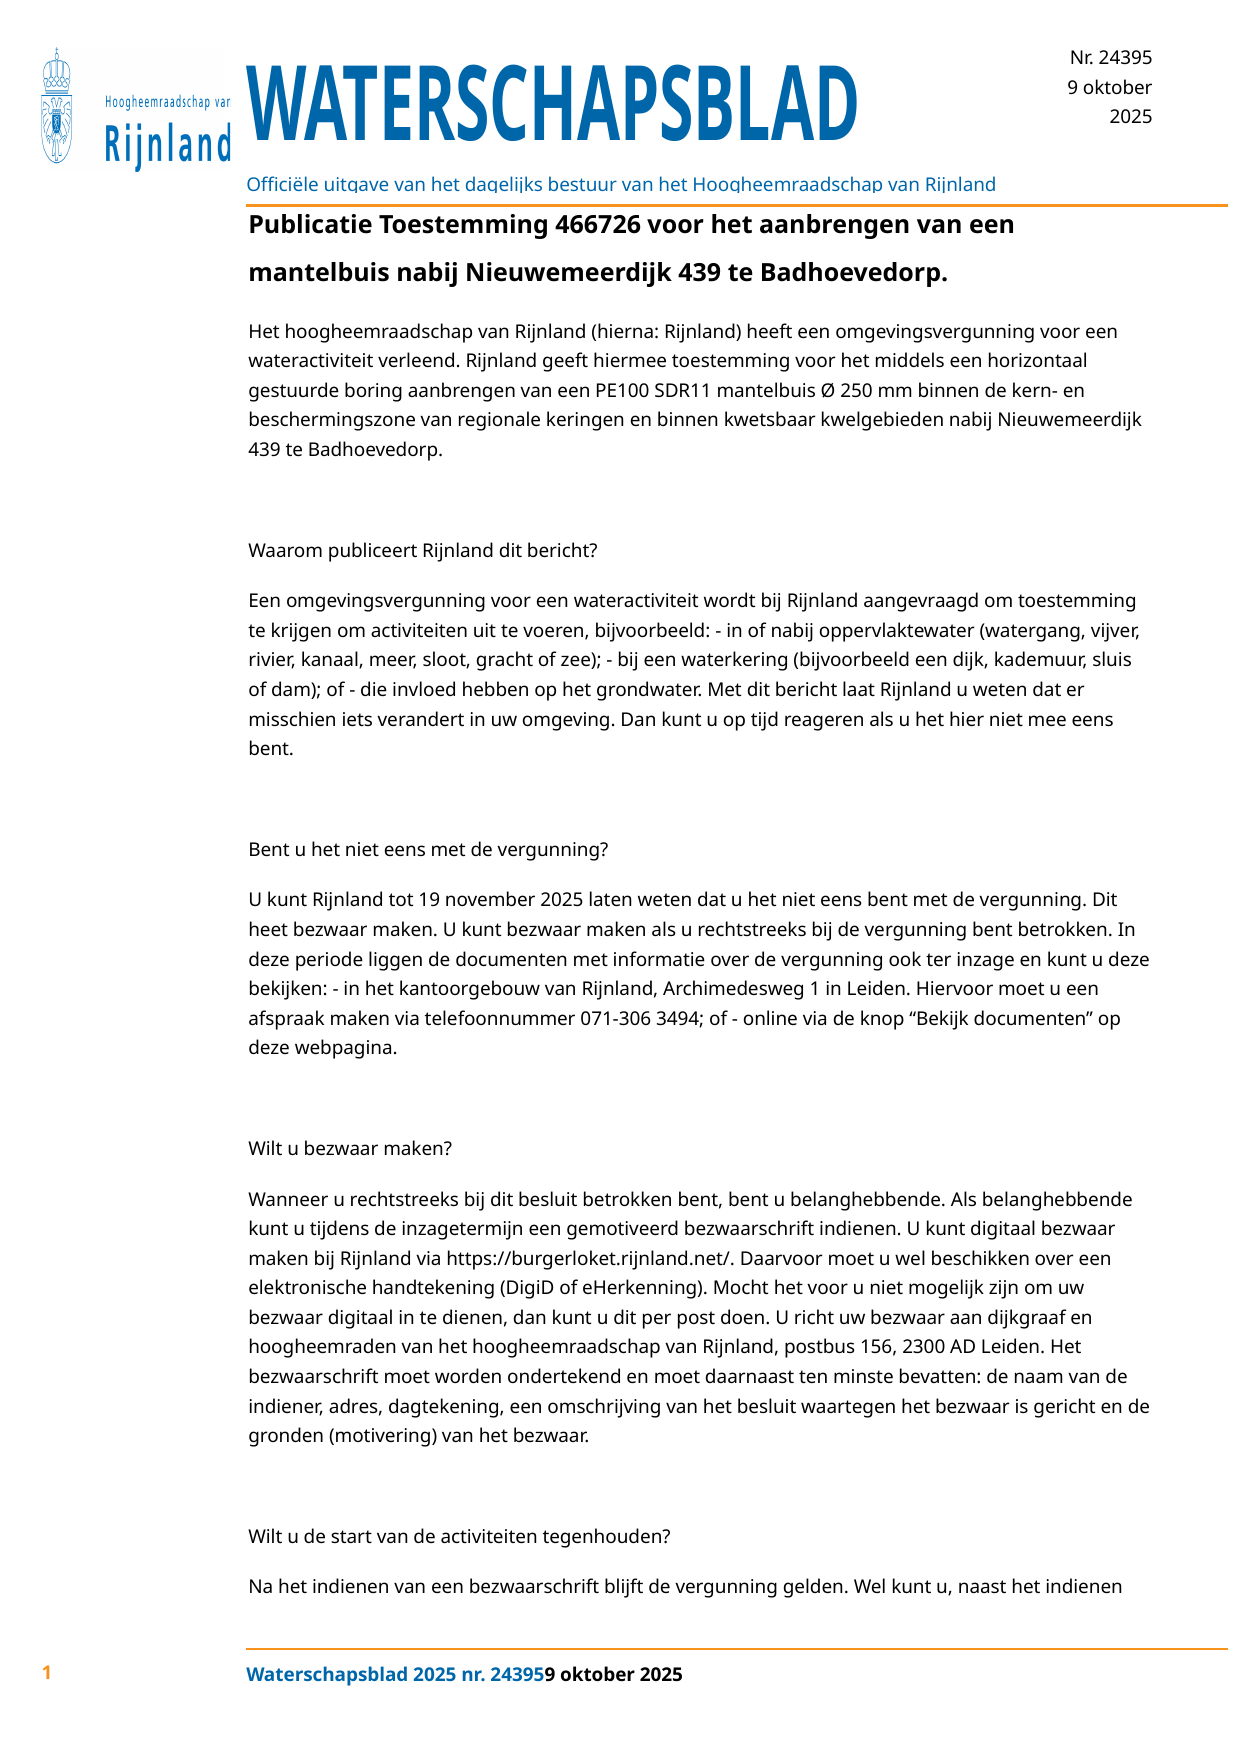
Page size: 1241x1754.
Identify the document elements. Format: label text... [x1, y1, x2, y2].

text Bent u het niet eens met de vergunning? [248, 836, 1152, 862]
text U kunt Rijnland tot 19 november 2025 laten weten dat u het niet eens bent met de vergunning. Dit heet bezwaar maken. U kunt bezwaar maken als u rechtstreeks bij de vergunning bent betrokken. In deze periode liggen de documenten met informatie over de vergunning ook ter inzage en kunt u deze bekijken: - in het kantoorgebouw van Rijnland, Archimedesweg 1 in Leiden. Hiervoor moet u een afspraak maken via telefoonnummer 071-306 3494; of - online via de knop “Bekijk documenten” op deze webpagina. [248, 887, 1152, 1060]
text Na het indienen van een bezwaarschrift blijft de vergunning gelden. Wel kunt u, naast het indienen [248, 1574, 1152, 1599]
text Waarom publiceert Rijnland dit bericht? [248, 537, 1152, 563]
text Het hoogheemraadschap van Rijnland (hierna: Rijnland) heeft een omgevingsvergunning voor een wateractiviteit verleend. Rijnland geeft hiermee toestemming voor het middels een horizontaal gestuurde boring aanbrengen van een PE100 SDR11 mantelbuis Ø 250 mm binnen de kern- en beschermingszone van regionale keringen en binnen kwetsbaar kwelgebieden nabij Nieuwemeerdijk 439 te Badhoevedorp. [248, 318, 1152, 462]
picture [41, 47, 231, 172]
text Wilt u bezwaar maken? [248, 1135, 1152, 1161]
text Wilt u de start van de activiteiten tegenhouden? [248, 1523, 1152, 1549]
text Publicatie Toestemming 466726 voor het aanbrengen van een mantelbuis nabij Nieuwemeerdijk 439 te Badhoevedorp. [248, 207, 1152, 288]
text Een omgevingsvergunning voor een wateractiviteit wordt bij Rijnland aangevraagd om toestemming te krijgen om activiteiten uit te voeren, bijvoorbeeld: - in of nabij oppervlaktewater (watergang, vijver, rivier, kanaal, meer, sloot, gracht of zee); - bij een waterkering (bijvoorbeeld een dijk, kademuur, sluis of dam); of - die invloed hebben op het grondwater. Met dit bericht laat Rijnland u weten dat er misschien iets verandert in uw omgeving. Dan kunt u op tijd reageren als u het hier niet mee eens bent. [248, 587, 1152, 761]
text Wanneer u rechtstreeks bij dit besluit betrokken bent, bent u belanghebbende. Als belanghebbende kunt u tijdens de inzagetermijn een gemotiveerd bezwaarschrift indienen. U kunt digitaal bezwaar maken bij Rijnland via https://burgerloket.rijnland.net/. Daarvoor moet u wel beschikken over een elektronische handtekening (DigiD of eHerkenning). Mocht het voor u niet mogelijk zijn om uw bezwaar digitaal in te dienen, dan kunt u dit per post doen. U richt uw bezwaar aan dijkgraaf en hoogheemraden van het hoogheemraadschap van Rijnland, postbus 156, 2300 AD Leiden. Het bezwaarschrift moet worden ondertekend en moet daarnaast ten minste bevatten: de naam van de indiener, adres, dagtekening, een omschrijving van het besluit waartegen het bezwaar is gericht en de gronden (motivering) van het bezwaar. [248, 1186, 1152, 1448]
